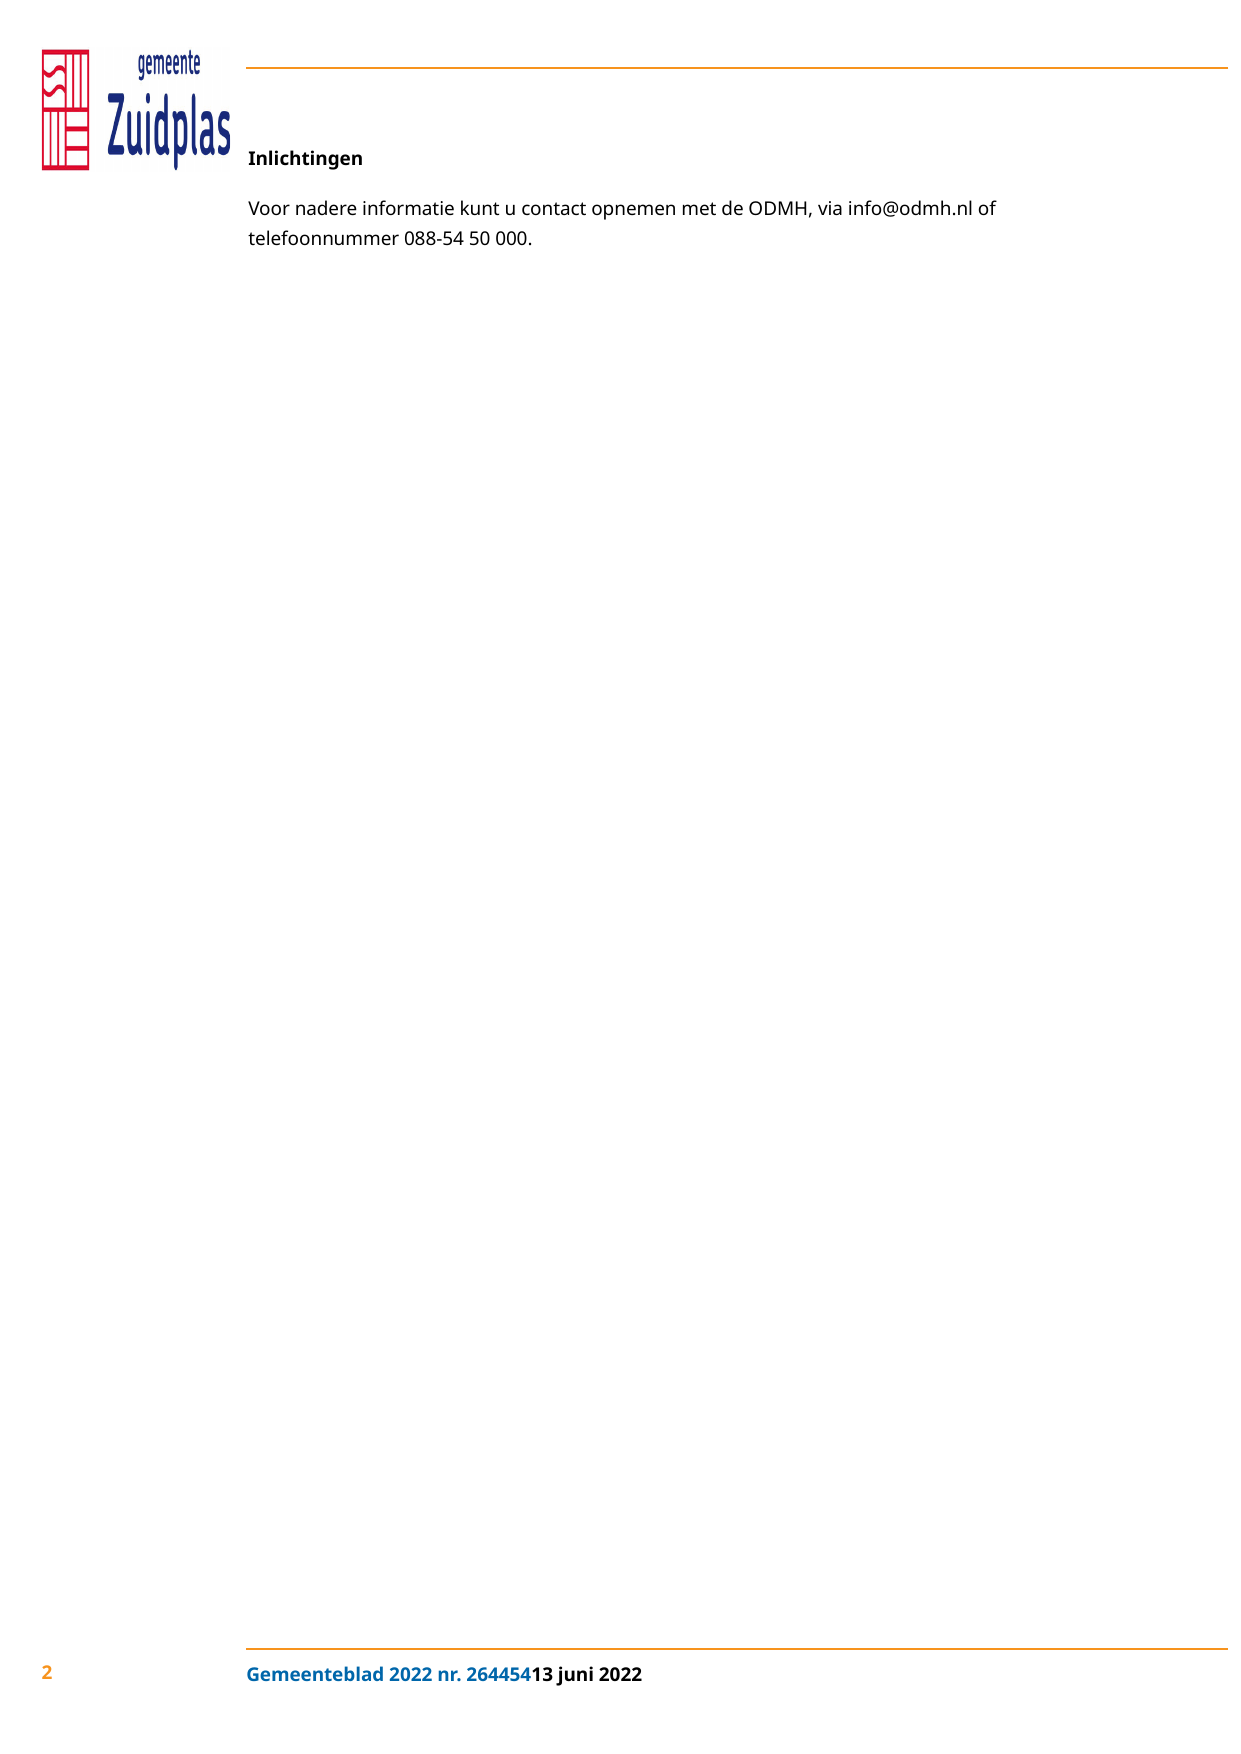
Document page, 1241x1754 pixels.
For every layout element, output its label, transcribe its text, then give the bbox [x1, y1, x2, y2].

text Voor nadere informatie kunt u contact opnemen met de ODMH, via info@odmh.nl of telefoonnummer 088-54 50 000. [248, 196, 1152, 251]
picture [41, 47, 231, 172]
text Inlichtingen [248, 145, 1152, 171]
